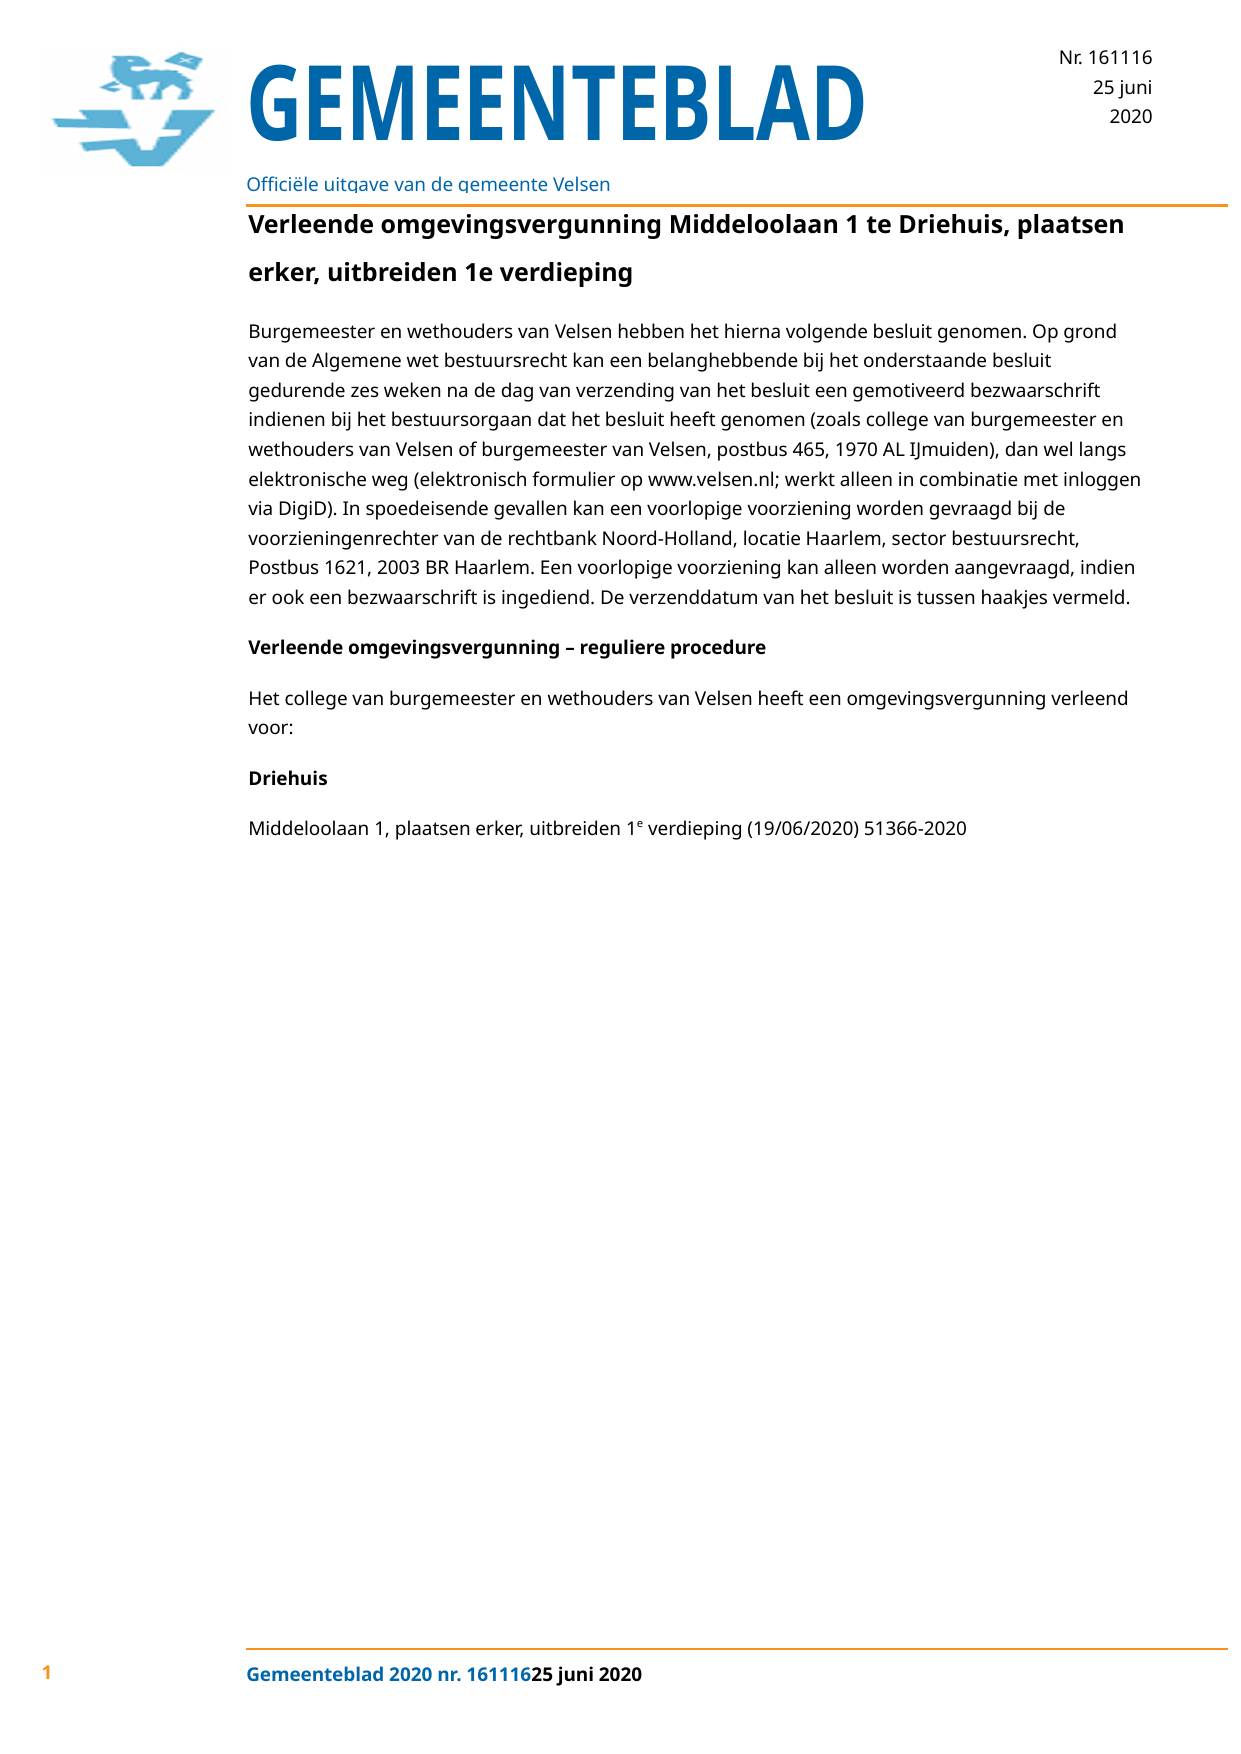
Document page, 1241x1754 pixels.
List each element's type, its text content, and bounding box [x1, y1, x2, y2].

text Verleende omgevingsvergunning – reguliere procedure [248, 634, 1152, 660]
text Middeloolaan 1, plaatsen erker, uitbreiden 1e verdieping (19/06/2020) 51366-2020 [248, 815, 1152, 841]
text Driehuis [248, 765, 1152, 791]
text Het college van burgemeester en wethouders van Velsen heeft een omgevingsvergunning verleend voor: [248, 685, 1152, 740]
picture [41, 47, 231, 172]
text Verleende omgevingsvergunning Middeloolaan 1 te Driehuis, plaatsen erker, uitbreiden 1e verdieping [248, 207, 1152, 288]
text Burgemeester en wethouders van Velsen hebben het hierna volgende besluit genomen. Op grond van de Algemene wet bestuursrecht kan een belanghebbende bij het onderstaande besluit gedurende zes weken na de dag van verzending van het besluit een gemotiveerd bezwaarschrift indienen bij het bestuursorgaan dat het besluit heeft genomen (zoals college van burgemeester en wethouders van Velsen of burgemeester van Velsen, postbus 465, 1970 AL IJmuiden), dan wel langs elektronische weg (elektronisch formulier op www.velsen.nl; werkt alleen in combinatie met inloggen via DigiD). In spoedeisende gevallen kan een voorlopige voorziening worden gevraagd bij de voorzieningenrechter van de rechtbank Noord-Holland, locatie Haarlem, sector bestuursrecht, Postbus 1621, 2003 BR Haarlem. Een voorlopige voorziening kan alleen worden aangevraagd, indien er ook een bezwaarschrift is ingediend. De verzenddatum van het besluit is tussen haakjes vermeld. [248, 318, 1152, 610]
